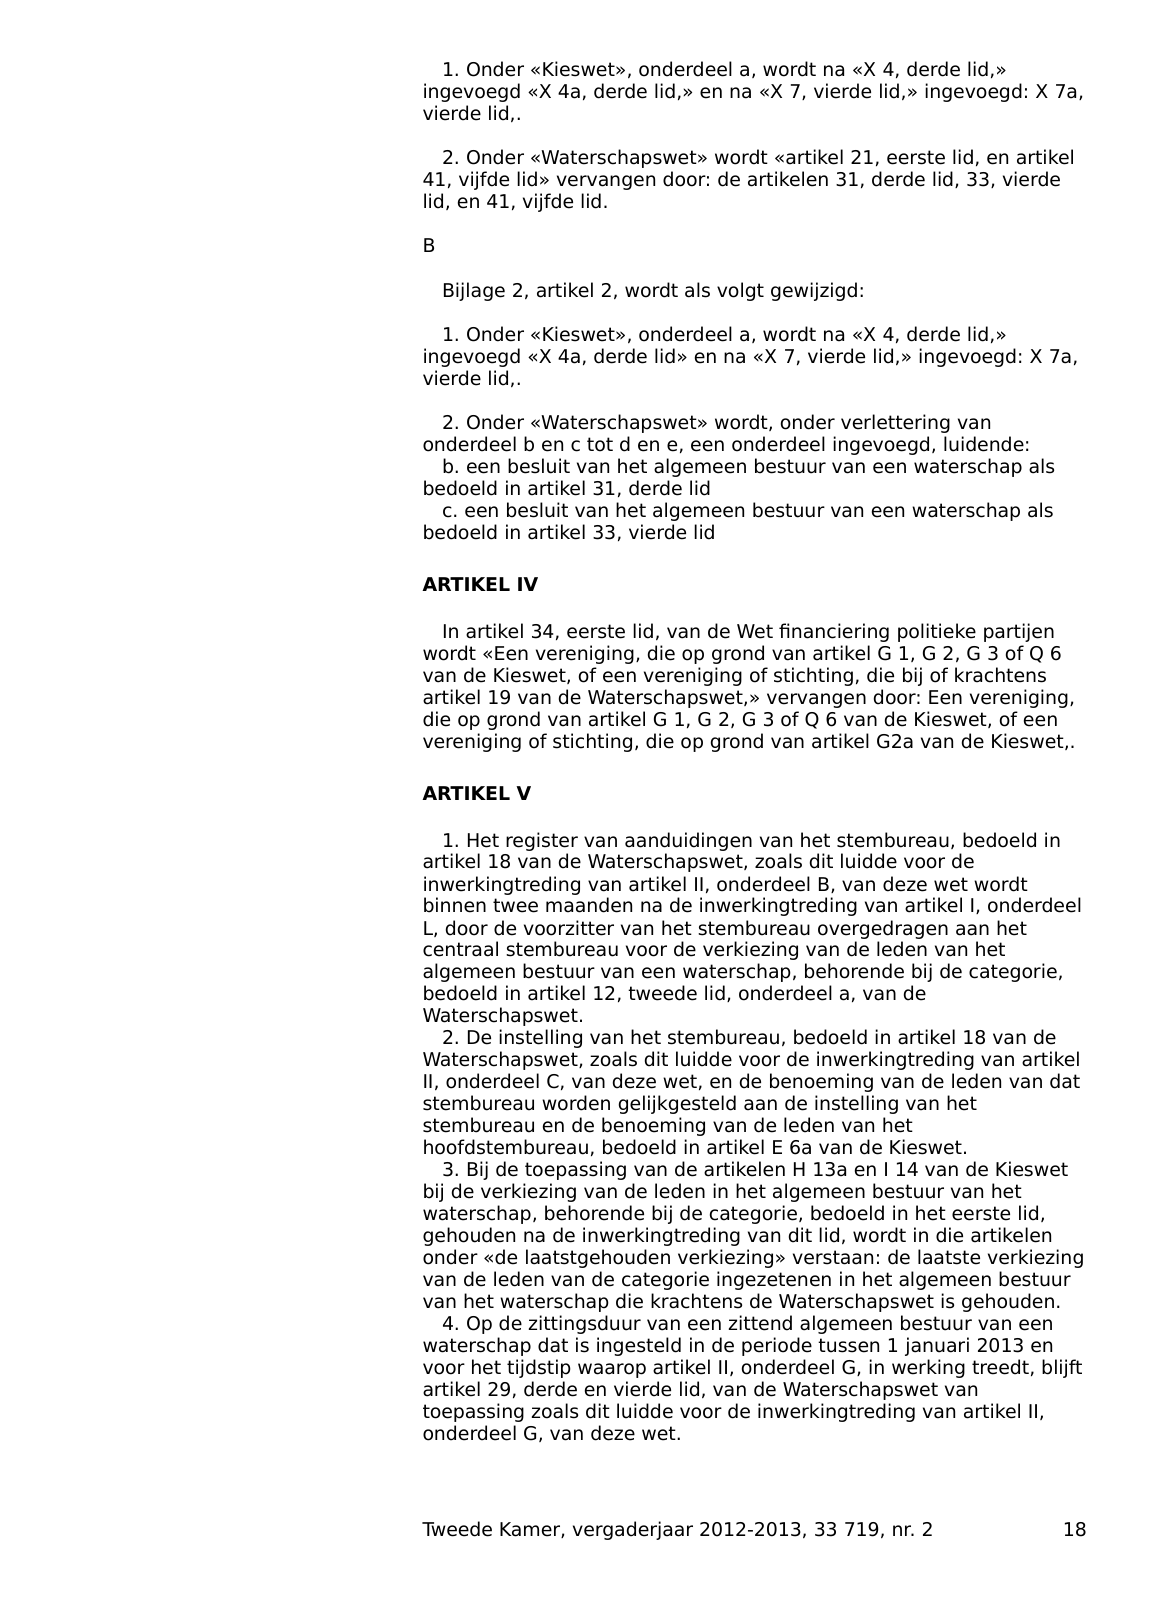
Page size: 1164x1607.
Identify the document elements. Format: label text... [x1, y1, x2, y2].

text Bijlage 2, artikel 2, wordt als volgt gewijzigd: [422, 279, 1087, 301]
text b. een besluit van het algemeen bestuur van een waterschap als bedoeld in artikel 31, derde lid [422, 456, 1087, 500]
text c. een besluit van het algemeen bestuur van een waterschap als bedoeld in artikel 33, vierde lid [422, 500, 1087, 544]
text In artikel 34, eerste lid, van de Wet financiering politieke partijen wordt «Een vereniging, die op grond van artikel G 1, G 2, G 3 of Q 6 van de Kieswet, of een vereniging of stichting, die bij of krachtens artikel 19 van de Waterschapswet,» vervangen door: Een vereniging, die op grond van artikel G 1, G 2, G 3 of Q 6 van de Kieswet, of een vereniging of stichting, die op grond van artikel G2a van de Kieswet,. [422, 621, 1087, 752]
text 1. Het register van aanduidingen van het stembureau, bedoeld in artikel 18 van de Waterschapswet, zoals dit luidde voor de inwerkingtreding van artikel II, onderdeel B, van deze wet wordt binnen twee maanden na de inwerkingtreding van artikel I, onderdeel L, door de voorzitter van het stembureau overgedragen aan het centraal stembureau voor de verkiezing van de leden van het algemeen bestuur van een waterschap, behorende bij de categorie, bedoeld in artikel 12, tweede lid, onderdeel a, van de Waterschapswet. [422, 829, 1087, 1027]
text B [422, 235, 1087, 257]
text 3. Bij de toepassing van de artikelen H 13a en I 14 van de Kieswet bij de verkiezing van de leden in het algemeen bestuur van het waterschap, behorende bij de categorie, bedoeld in het eerste lid, gehouden na de inwerkingtreding van dit lid, wordt in die artikelen onder «de laatstgehouden verkiezing» verstaan: de laatste verkiezing van de leden van de categorie ingezetenen in het algemeen bestuur van het waterschap die krachtens de Waterschapswet is gehouden. [422, 1159, 1087, 1313]
text 2. Onder «Waterschapswet» wordt, onder verlettering van onderdeel b en c tot d en e, een onderdeel ingevoegd, luidende: [422, 412, 1087, 456]
text 2. Onder «Waterschapswet» wordt «artikel 21, eerste lid, en artikel 41, vijfde lid» vervangen door: de artikelen 31, derde lid, 33, vierde lid, en 41, vijfde lid. [422, 147, 1087, 213]
text 2. De instelling van het stembureau, bedoeld in artikel 18 van de Waterschapswet, zoals dit luidde voor de inwerkingtreding van artikel II, onderdeel C, van deze wet, en de benoeming van de leden van dat stembureau worden gelijkgesteld aan de instelling van het stembureau en de benoeming van de leden van het hoofdstembureau, bedoeld in artikel E 6a van de Kieswet. [422, 1027, 1087, 1159]
text 1. Onder «Kieswet», onderdeel a, wordt na «X 4, derde lid,» ingevoegd «X 4a, derde lid» en na «X 7, vierde lid,» ingevoegd: X 7a, vierde lid,. [422, 324, 1087, 389]
subtitle ARTIKEL V [422, 782, 1087, 804]
text 1. Onder «Kieswet», onderdeel a, wordt na «X 4, derde lid,» ingevoegd «X 4a, derde lid,» en na «X 7, vierde lid,» ingevoegd: X 7a, vierde lid,. [422, 59, 1087, 125]
subtitle ARTIKEL IV [422, 574, 1087, 596]
text 4. Op de zittingsduur van een zittend algemeen bestuur van een waterschap dat is ingesteld in de periode tussen 1 januari 2013 en voor het tijdstip waarop artikel II, onderdeel G, in werking treedt, blijft artikel 29, derde en vierde lid, van de Waterschapswet van toepassing zoals dit luidde voor de inwerkingtreding van artikel II, onderdeel G, van deze wet. [422, 1313, 1087, 1445]
